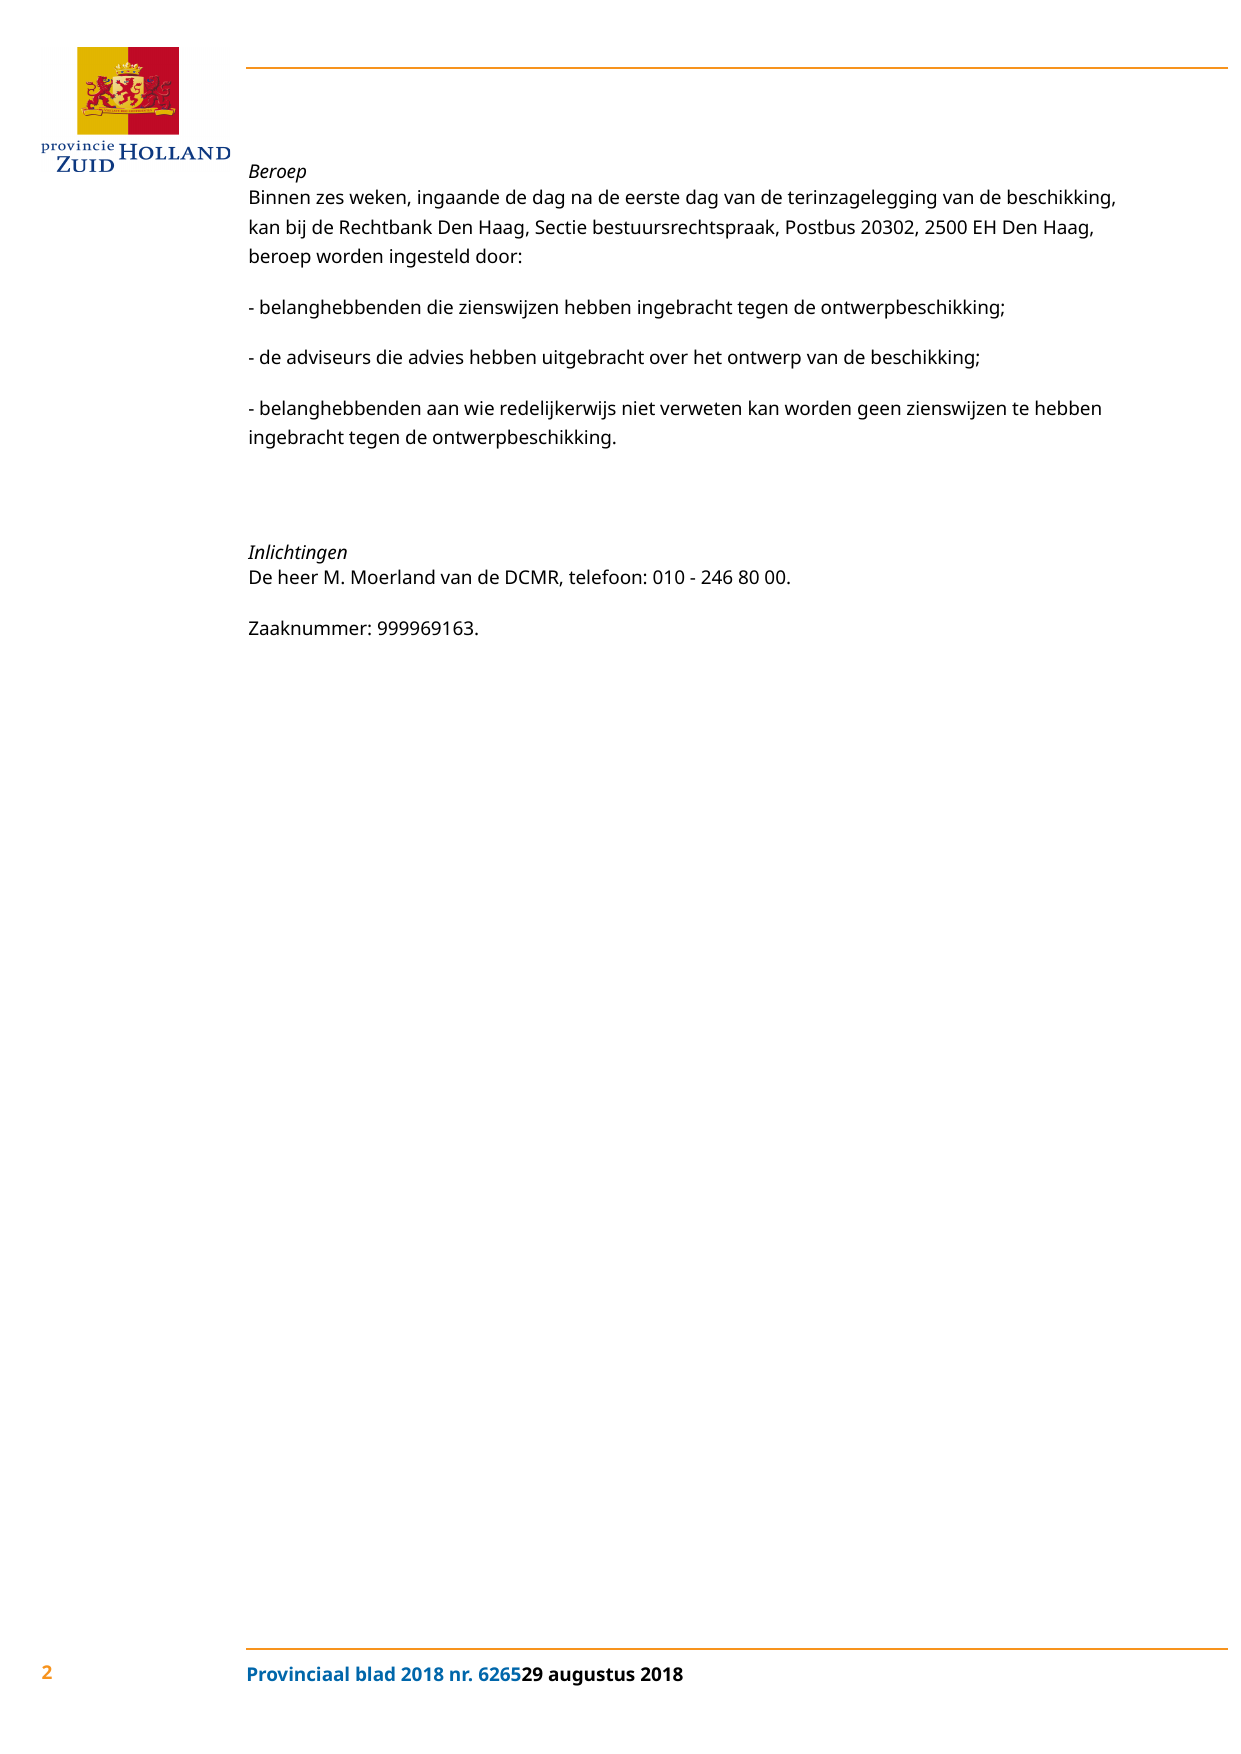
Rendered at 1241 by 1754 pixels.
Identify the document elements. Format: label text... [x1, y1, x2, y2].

text - de adviseurs die advies hebben uitgebracht over het ontwerp van de beschikking; [248, 344, 1152, 370]
text - belanghebbenden die zienswijzen hebben ingebracht tegen de ontwerpbeschikking; [248, 294, 1152, 320]
text - belanghebbenden aan wie redelijkerwijs niet verweten kan worden geen zienswijzen te hebben ingebracht tegen de ontwerpbeschikking. [248, 395, 1152, 450]
text Beroep [248, 159, 1152, 184]
picture [41, 47, 231, 172]
text Inlichtingen [248, 539, 1152, 564]
text Binnen zes weken, ingaande de dag na de eerste dag van de terinzagelegging van de beschikking, kan bij de Rechtbank Den Haag, Sectie bestuursrechtspraak, Postbus 20302, 2500 EH Den Haag, beroep worden ingesteld door: [248, 184, 1152, 269]
text De heer M. Moerland van de DCMR, telefoon: 010 - 246 80 00. [248, 564, 1152, 590]
text Zaaknummer: 999969163. [248, 615, 1152, 641]
